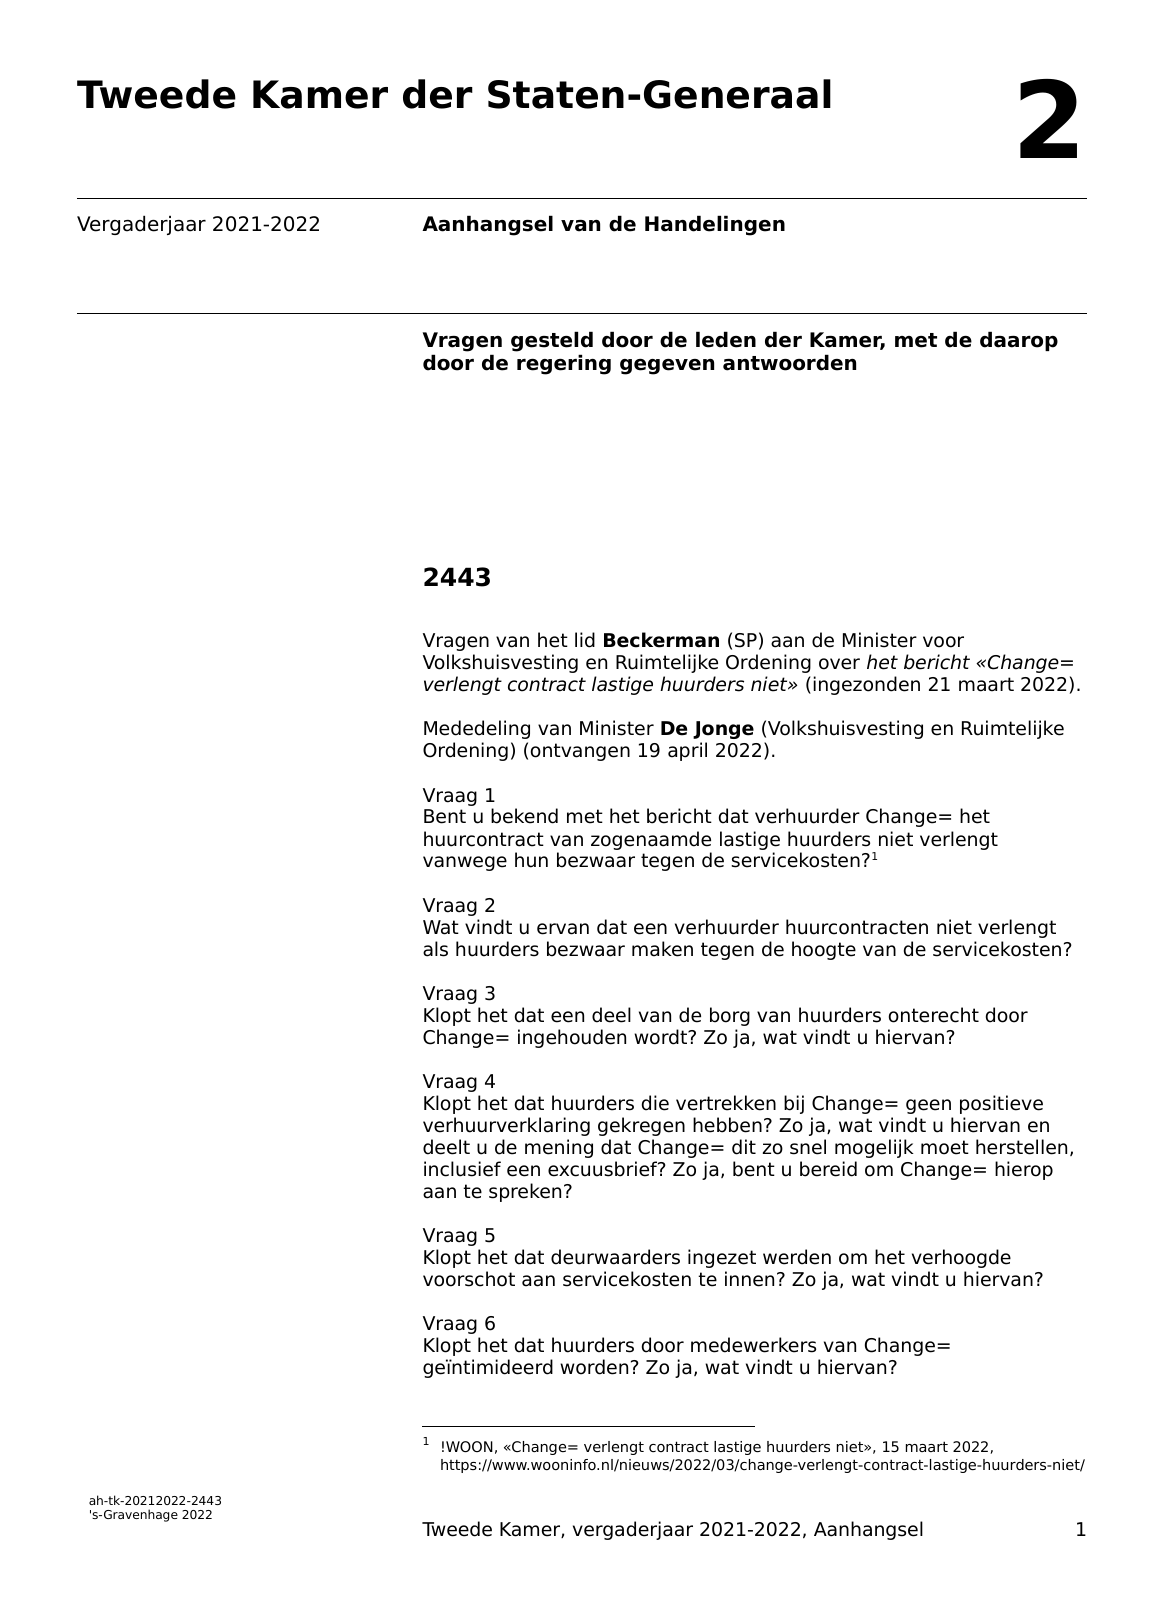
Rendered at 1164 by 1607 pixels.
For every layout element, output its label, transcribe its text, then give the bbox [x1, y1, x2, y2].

text ah-tk-20212022-2443 [88, 1494, 323, 1508]
text Vraag 4 [422, 1071, 1087, 1093]
text Klopt het dat huurders die vertrekken bij Change= geen positieve verhuurverklaring gekregen hebben? Zo ja, wat vindt u hiervan en deelt u de mening dat Change= dit zo snel mogelijk moet herstellen, inclusief een excuusbrief? Zo ja, bent u bereid om Change= hierop aan te spreken? [422, 1093, 1087, 1203]
table_cell Aanhangsel van de Handelingen [422, 199, 1087, 313]
text 2443 [422, 563, 1087, 592]
table_cell Vergaderjaar 2021-2022 [77, 199, 422, 313]
text Vragen van het lid Beckerman (SP) aan de Minister voor Volkshuisvesting en Ruimtelijke Ordening over het bericht «Change= verlengt contract lastige huurders niet» (ingezonden 21 maart 2022). [422, 630, 1087, 696]
table_cell [77, 314, 422, 375]
text Vraag 6 [422, 1313, 1087, 1335]
text Klopt het dat een deel van de borg van huurders onterecht door Change= ingehouden wordt? Zo ja, wat vindt u hiervan? [422, 1005, 1087, 1049]
table_header 2 [886, 59, 1087, 198]
text Vraag 3 [422, 983, 1087, 1005]
text Wat vindt u ervan dat een verhuurder huurcontracten niet verlengt als huurders bezwaar maken tegen de hoogte van de servicekosten? [422, 917, 1087, 961]
text Mededeling van Minister De Jonge (Volkshuisvesting en Ruimtelijke Ordening) (ontvangen 19 april 2022). [422, 718, 1087, 762]
text Klopt het dat deurwaarders ingezet werden om het verhoogde voorschot aan servicekosten te innen? Zo ja, wat vindt u hiervan? [422, 1247, 1087, 1291]
table_cell Vragen gesteld door de leden der Kamer, met de daarop door de regering gegeven antwoorden [422, 314, 1087, 375]
text Vraag 5 [422, 1225, 1087, 1247]
text Vraag 1 [422, 784, 1087, 806]
text !WOON, «Change= verlengt contract lastige huurders niet», 15 maart 2022, https://www.wooninfo.nl/nieuws/2022/03/change-verlengt-contract-lastige-huurders-niet/ [422, 1435, 1087, 1474]
table_header Tweede Kamer der Staten-Generaal [77, 59, 886, 198]
text 's-Gravenhage 2022 [88, 1508, 323, 1522]
text Vraag 2 [422, 894, 1087, 917]
text Klopt het dat huurders door medewerkers van Change= geïntimideerd worden? Zo ja, wat vindt u hiervan? [422, 1335, 1087, 1379]
text Bent u bekend met het bericht dat verhuurder Change= het huurcontract van zogenaamde lastige huurders niet verlengt vanwege hun bezwaar tegen de servicekosten? [422, 806, 1087, 872]
